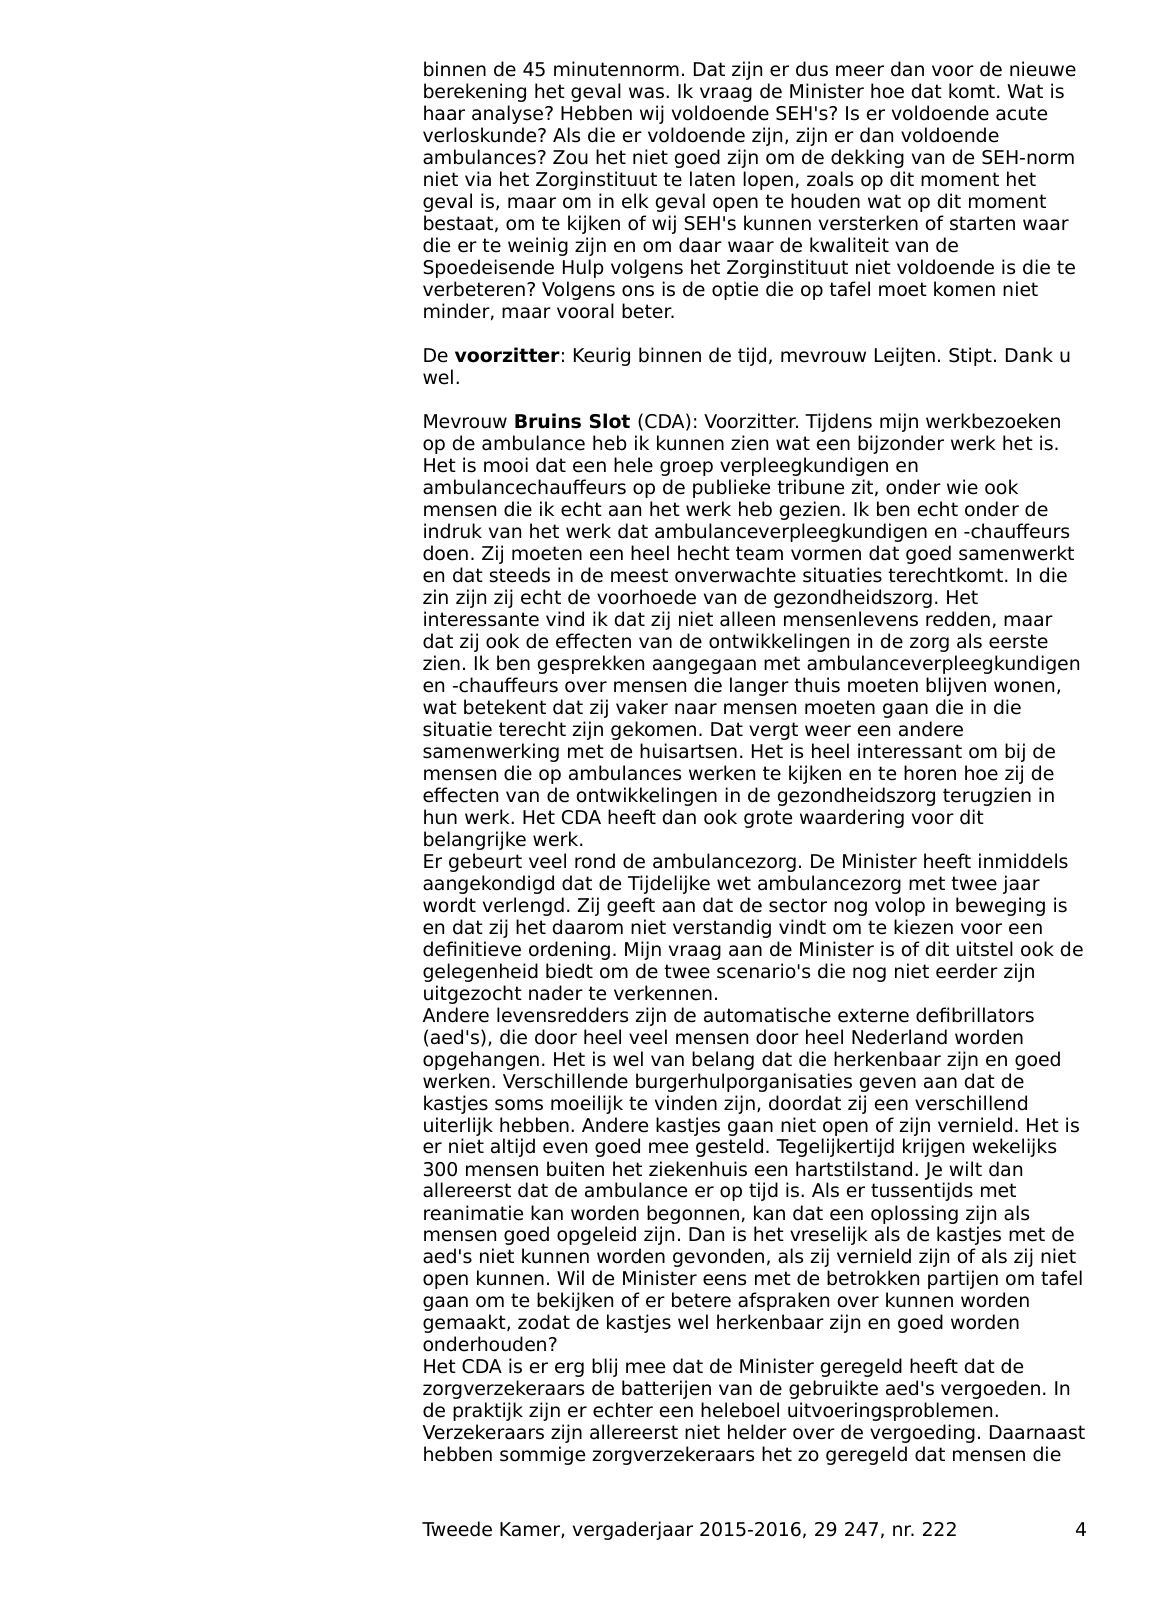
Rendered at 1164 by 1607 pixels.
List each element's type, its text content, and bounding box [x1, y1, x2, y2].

text Andere levensredders zijn de automatische externe defibrillators (aed's), die door heel veel mensen door heel Nederland worden opgehangen. Het is wel van belang dat die herkenbaar zijn en goed werken. Verschillende burgerhulporganisaties geven aan dat de kastjes soms moeilijk te vinden zijn, doordat zij een verschillend uiterlijk hebben. Andere kastjes gaan niet open of zijn vernield. Het is er niet altijd even goed mee gesteld. Tegelijkertijd krijgen wekelijks 300 mensen buiten het ziekenhuis een hartstilstand. Je wilt dan allereerst dat de ambulance er op tijd is. Als er tussentijds met reanimatie kan worden begonnen, kan dat een oplossing zijn als mensen goed opgeleid zijn. Dan is het vreselijk als de kastjes met de aed's niet kunnen worden gevonden, als zij vernield zijn of als zij niet open kunnen. Wil de Minister eens met de betrokken partijen om tafel gaan om te bekijken of er betere afspraken over kunnen worden gemaakt, zodat de kastjes wel herkenbaar zijn en goed worden onderhouden? [422, 1004, 1087, 1356]
text Mevrouw Bruins Slot (CDA): Voorzitter. Tijdens mijn werkbezoeken op de ambulance heb ik kunnen zien wat een bijzonder werk het is. Het is mooi dat een hele groep verpleegkundigen en ambulancechauffeurs op de publieke tribune zit, onder wie ook mensen die ik echt aan het werk heb gezien. Ik ben echt onder de indruk van het werk dat ambulanceverpleegkundigen en -chauffeurs doen. Zij moeten een heel hecht team vormen dat goed samenwerkt en dat steeds in de meest onverwachte situaties terechtkomt. In die zin zijn zij echt de voorhoede van de gezondheidszorg. Het interessante vind ik dat zij niet alleen mensenlevens redden, maar dat zij ook de effecten van de ontwikkelingen in de zorg als eerste zien. Ik ben gesprekken aangegaan met ambulanceverpleegkundigen en -chauffeurs over mensen die langer thuis moeten blijven wonen, wat betekent dat zij vaker naar mensen moeten gaan die in die situatie terecht zijn gekomen. Dat vergt weer een andere samenwerking met de huisartsen. Het is heel interessant om bij de mensen die op ambulances werken te kijken en te horen hoe zij de effecten van de ontwikkelingen in de gezondheidszorg terugzien in hun werk. Het CDA heeft dan ook grote waardering voor dit belangrijke werk. [422, 411, 1087, 851]
text De voorzitter: Keurig binnen de tijd, mevrouw Leijten. Stipt. Dank u wel. [422, 345, 1087, 389]
text binnen de 45 minutennorm. Dat zijn er dus meer dan voor de nieuwe berekening het geval was. Ik vraag de Minister hoe dat komt. Wat is haar analyse? Hebben wij voldoende SEH's? Is er voldoende acute verloskunde? Als die er voldoende zijn, zijn er dan voldoende ambulances? Zou het niet goed zijn om de dekking van de SEH-norm niet via het Zorginstituut te laten lopen, zoals op dit moment het geval is, maar om in elk geval open te houden wat op dit moment bestaat, om te kijken of wij SEH's kunnen versterken of starten waar die er te weinig zijn en om daar waar de kwaliteit van de Spoedeisende Hulp volgens het Zorginstituut niet voldoende is die te verbeteren? Volgens ons is de optie die op tafel moet komen niet minder, maar vooral beter. [422, 59, 1087, 323]
text Het CDA is er erg blij mee dat de Minister geregeld heeft dat de zorgverzekeraars de batterijen van de gebruikte aed's vergoeden. In de praktijk zijn er echter een heleboel uitvoeringsproblemen. Verzekeraars zijn allereerst niet helder over de vergoeding. Daarnaast hebben sommige zorgverzekeraars het zo geregeld dat mensen die [422, 1356, 1087, 1466]
text Er gebeurt veel rond de ambulancezorg. De Minister heeft inmiddels aangekondigd dat de Tijdelijke wet ambulancezorg met twee jaar wordt verlengd. Zij geeft aan dat de sector nog volop in beweging is en dat zij het daarom niet verstandig vindt om te kiezen voor een definitieve ordening. Mijn vraag aan de Minister is of dit uitstel ook de gelegenheid biedt om de twee scenario's die nog niet eerder zijn uitgezocht nader te verkennen. [422, 851, 1087, 1004]
